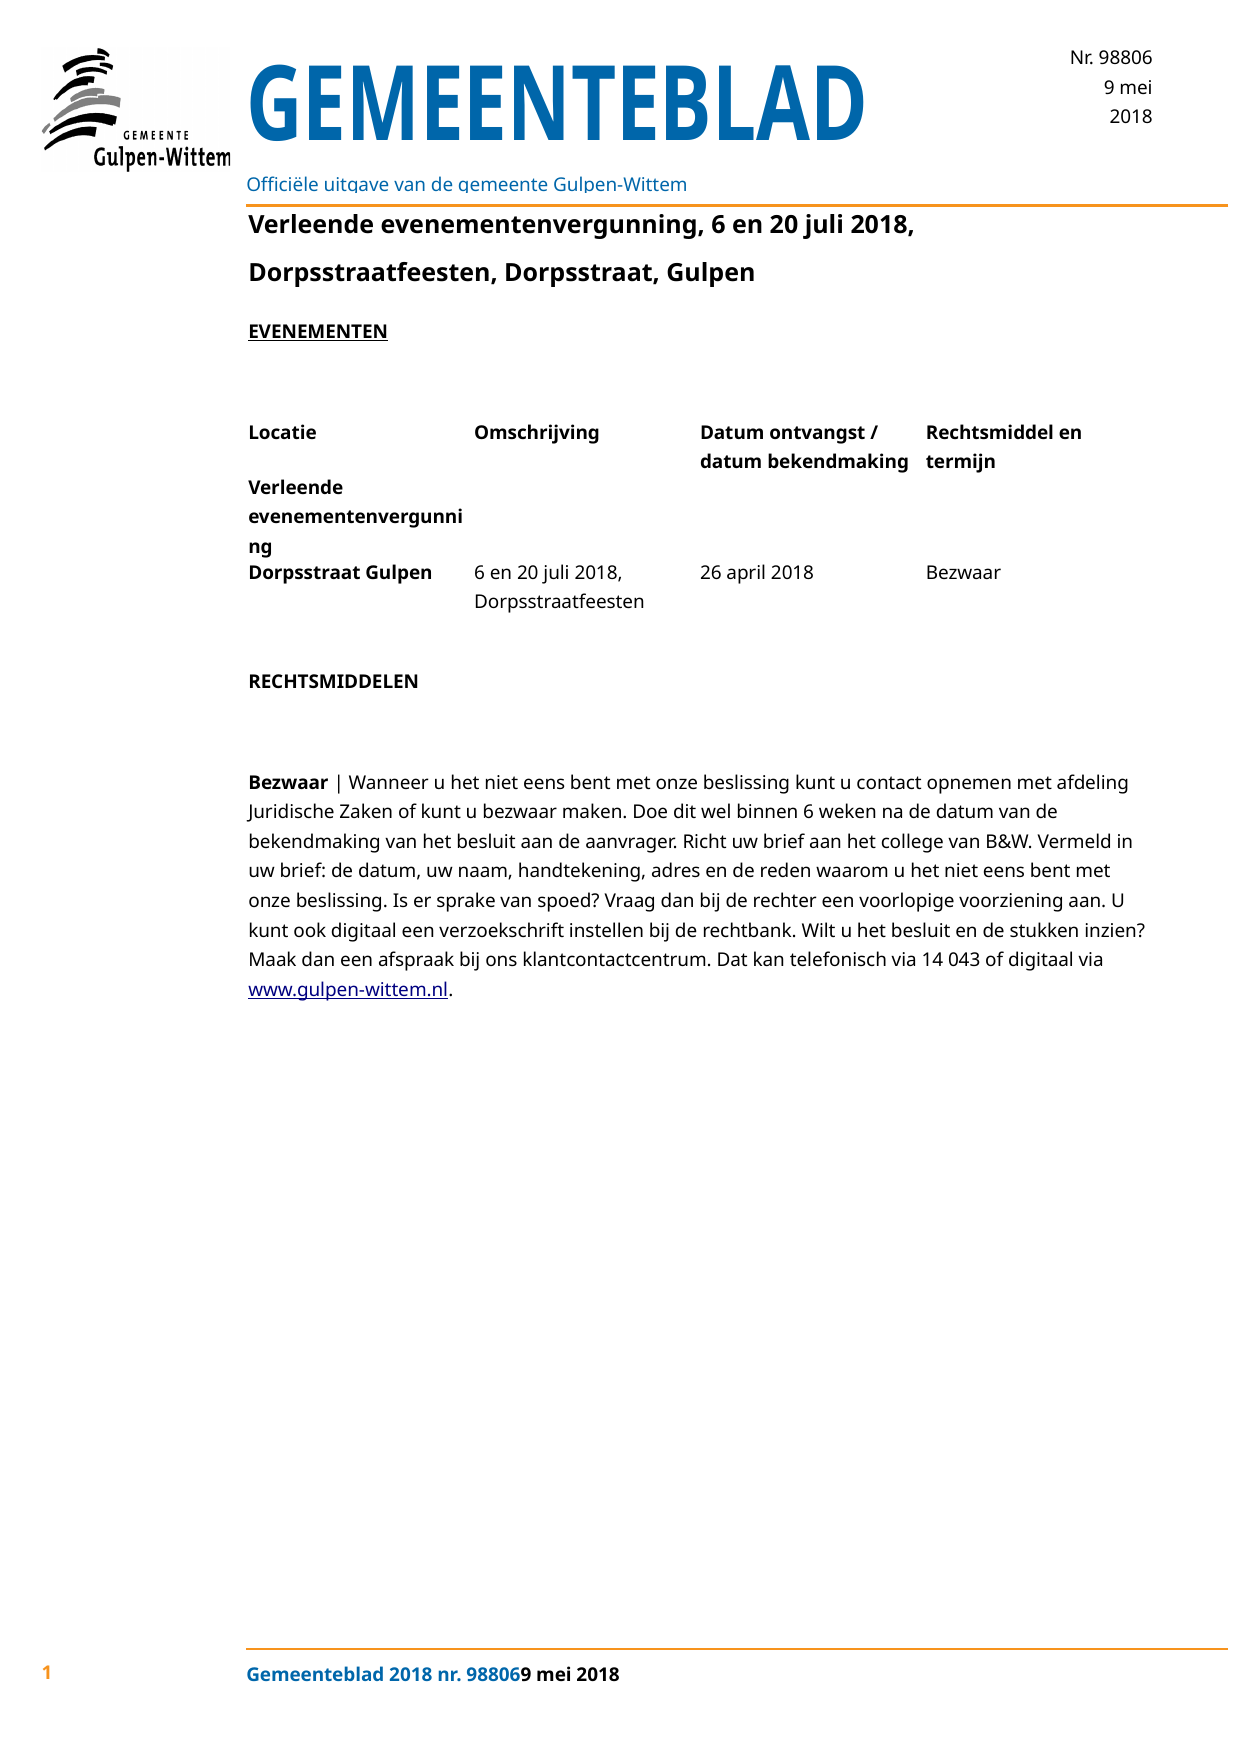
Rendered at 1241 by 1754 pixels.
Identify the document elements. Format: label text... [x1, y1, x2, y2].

text Verleende evenementenvergunning, 6 en 20 juli 2018, Dorpsstraatfeesten, Dorpsstraat, Gulpen [248, 207, 1152, 288]
text Bezwaar | Wanneer u het niet eens bent met onze beslissing kunt u contact opnemen met afdeling Juridische Zaken of kunt u bezwaar maken. Doe dit wel binnen 6 weken na de datum van de bekendmaking van het besluit aan de aanvrager. Richt uw brief aan het college van B&W. Vermeld in uw brief: de datum, uw naam, handtekening, adres en de reden waarom u het niet eens bent met onze beslissing. Is er sprake van spoed? Vraag dan bij de rechter een voorlopige voorziening aan. U kunt ook digitaal een verzoekschrift instellen bij de rechtbank. Wilt u het besluit en de stukken inzien? Maak dan een afspraak bij ons klantcontactcentrum. Dat kan telefonisch via 14 043 of digitaal via www.gulpen-wittem.nl. [248, 769, 1152, 1002]
table_cell [700, 474, 926, 559]
table_cell Verleende evenementenvergunning [248, 474, 474, 559]
table_cell [926, 474, 1152, 559]
table_cell Bezwaar [926, 559, 1152, 614]
table_cell 26 april 2018 [700, 559, 926, 614]
table_header Datum ontvangst / datum bekendmaking [700, 419, 926, 474]
table_header Rechtsmiddel en termijn [926, 419, 1152, 474]
table_cell [474, 474, 700, 559]
text RECHTSMIDDELEN [248, 668, 1152, 694]
table_cell 6 en 20 juli 2018, Dorpsstraatfeesten [474, 559, 700, 614]
text EVENEMENTEN [248, 318, 1152, 344]
picture [41, 47, 231, 172]
table_cell Dorpsstraat Gulpen [248, 559, 474, 614]
table_header Omschrijving [474, 419, 700, 474]
table_header Locatie [248, 419, 474, 474]
